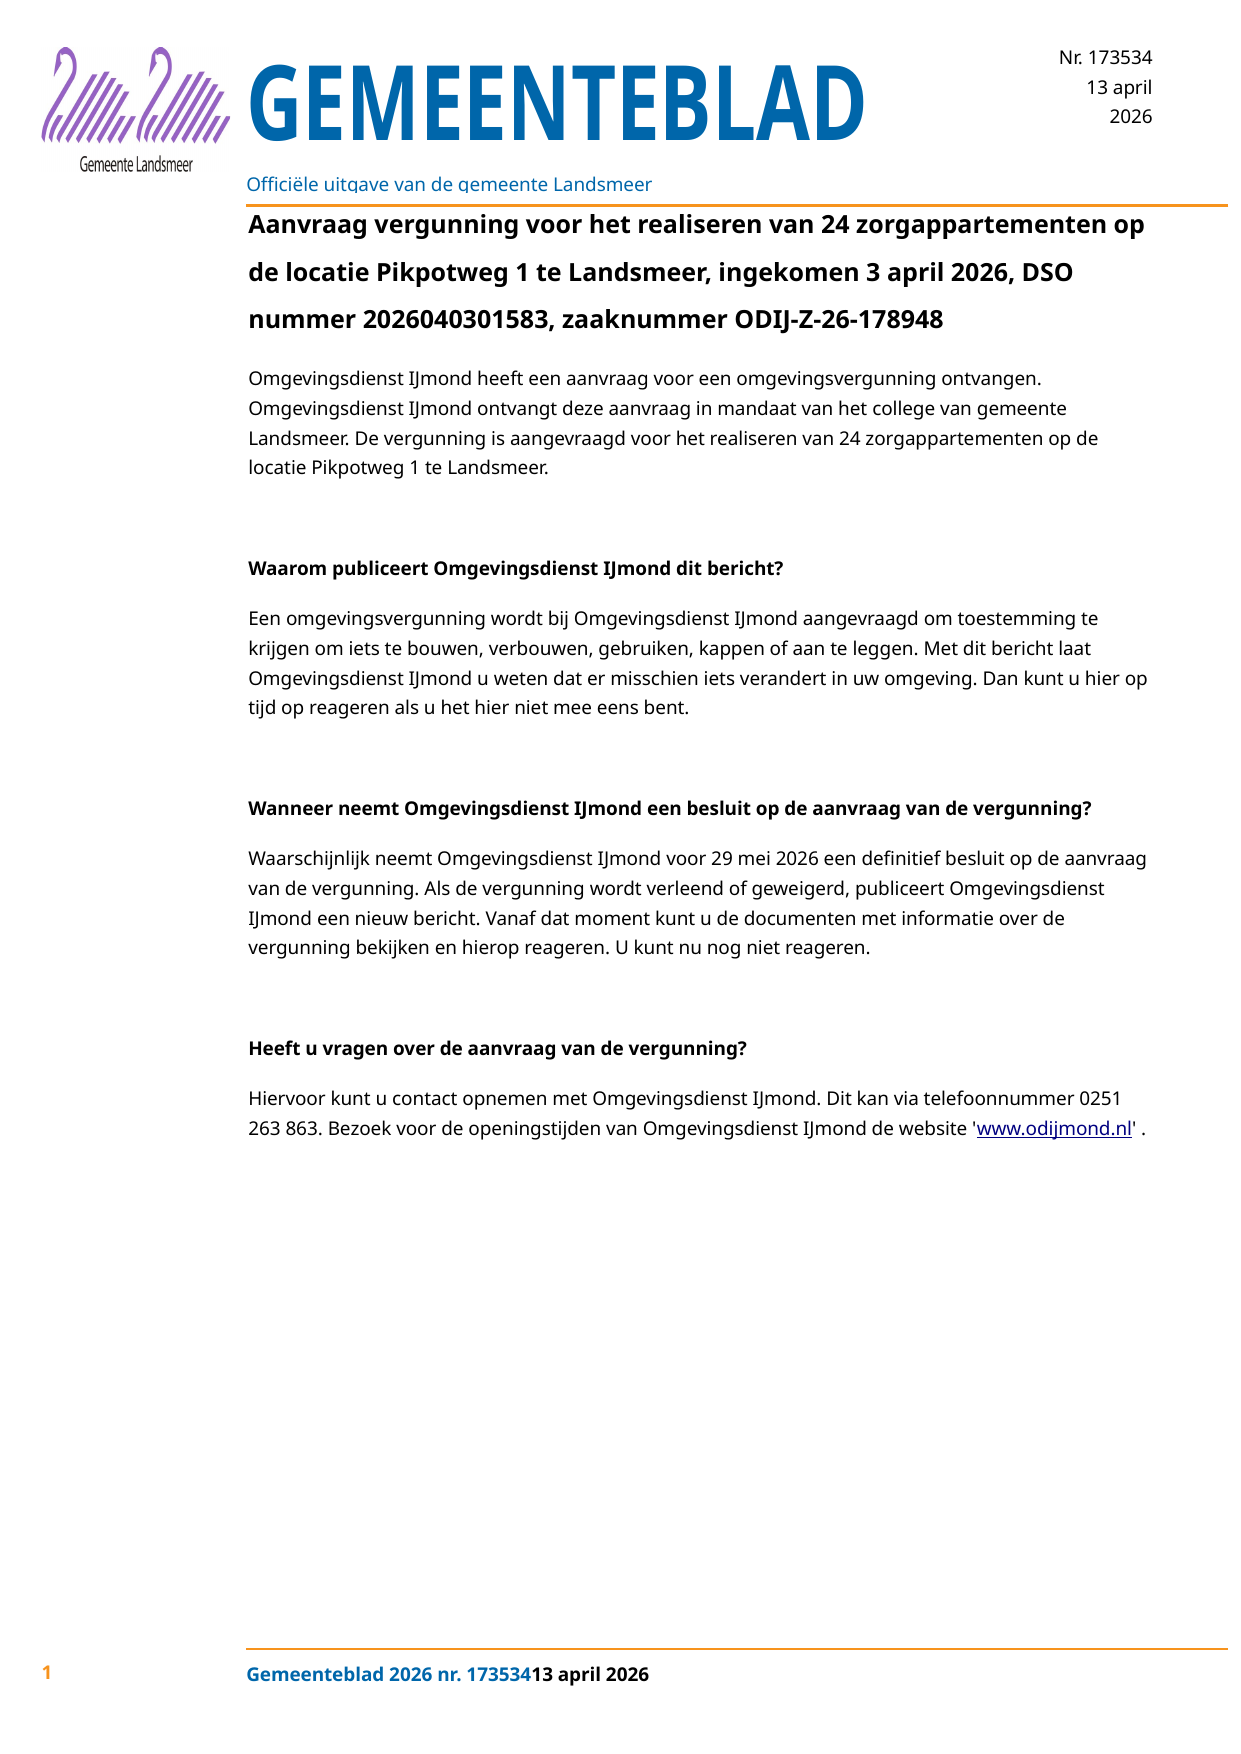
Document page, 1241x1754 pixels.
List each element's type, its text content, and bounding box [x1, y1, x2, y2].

text Aanvraag vergunning voor het realiseren van 24 zorgappartementen op de locatie Pikpotweg 1 te Landsmeer, ingekomen 3 april 2026, DSO nummer 2026040301583, zaaknummer ODIJ-Z-26-178948 [248, 207, 1152, 336]
text Wanneer neemt Omgevingsdienst IJmond een besluit op de aanvraag van de vergunning? [248, 795, 1152, 821]
text Heeft u vragen over de aanvraag van de vergunning? [248, 1035, 1152, 1061]
picture [41, 47, 231, 172]
text Waarschijnlijk neemt Omgevingsdienst IJmond voor 29 mei 2026 een definitief besluit op de aanvraag van de vergunning. Als de vergunning wordt verleend of geweigerd, publiceert Omgevingsdienst IJmond een nieuw bericht. Vanaf dat moment kunt u de documenten met informatie over de vergunning bekijken en hierop reageren. U kunt nu nog niet reageren. [248, 846, 1152, 960]
text Een omgevingsvergunning wordt bij Omgevingsdienst IJmond aangevraagd om toestemming te krijgen om iets te bouwen, verbouwen, gebruiken, kappen of aan te leggen. Met dit bericht laat Omgevingsdienst IJmond u weten dat er misschien iets verandert in uw omgeving. Dan kunt u hier op tijd op reageren als u het hier niet mee eens bent. [248, 606, 1152, 720]
text Omgevingsdienst IJmond heeft een aanvraag voor een omgevingsvergunning ontvangen. Omgevingsdienst IJmond ontvangt deze aanvraag in mandaat van het college van gemeente Landsmeer. De vergunning is aangevraagd voor het realiseren van 24 zorgappartementen op de locatie Pikpotweg 1 te Landsmeer. [248, 366, 1152, 480]
text Hiervoor kunt u contact opnemen met Omgevingsdienst IJmond. Dit kan via telefoonnummer 0251 263 863. Bezoek voor de openingstijden van Omgevingsdienst IJmond de website 'www.odijmond.nl' . [248, 1086, 1152, 1141]
text Waarom publiceert Omgevingsdienst IJmond dit bericht? [248, 555, 1152, 581]
